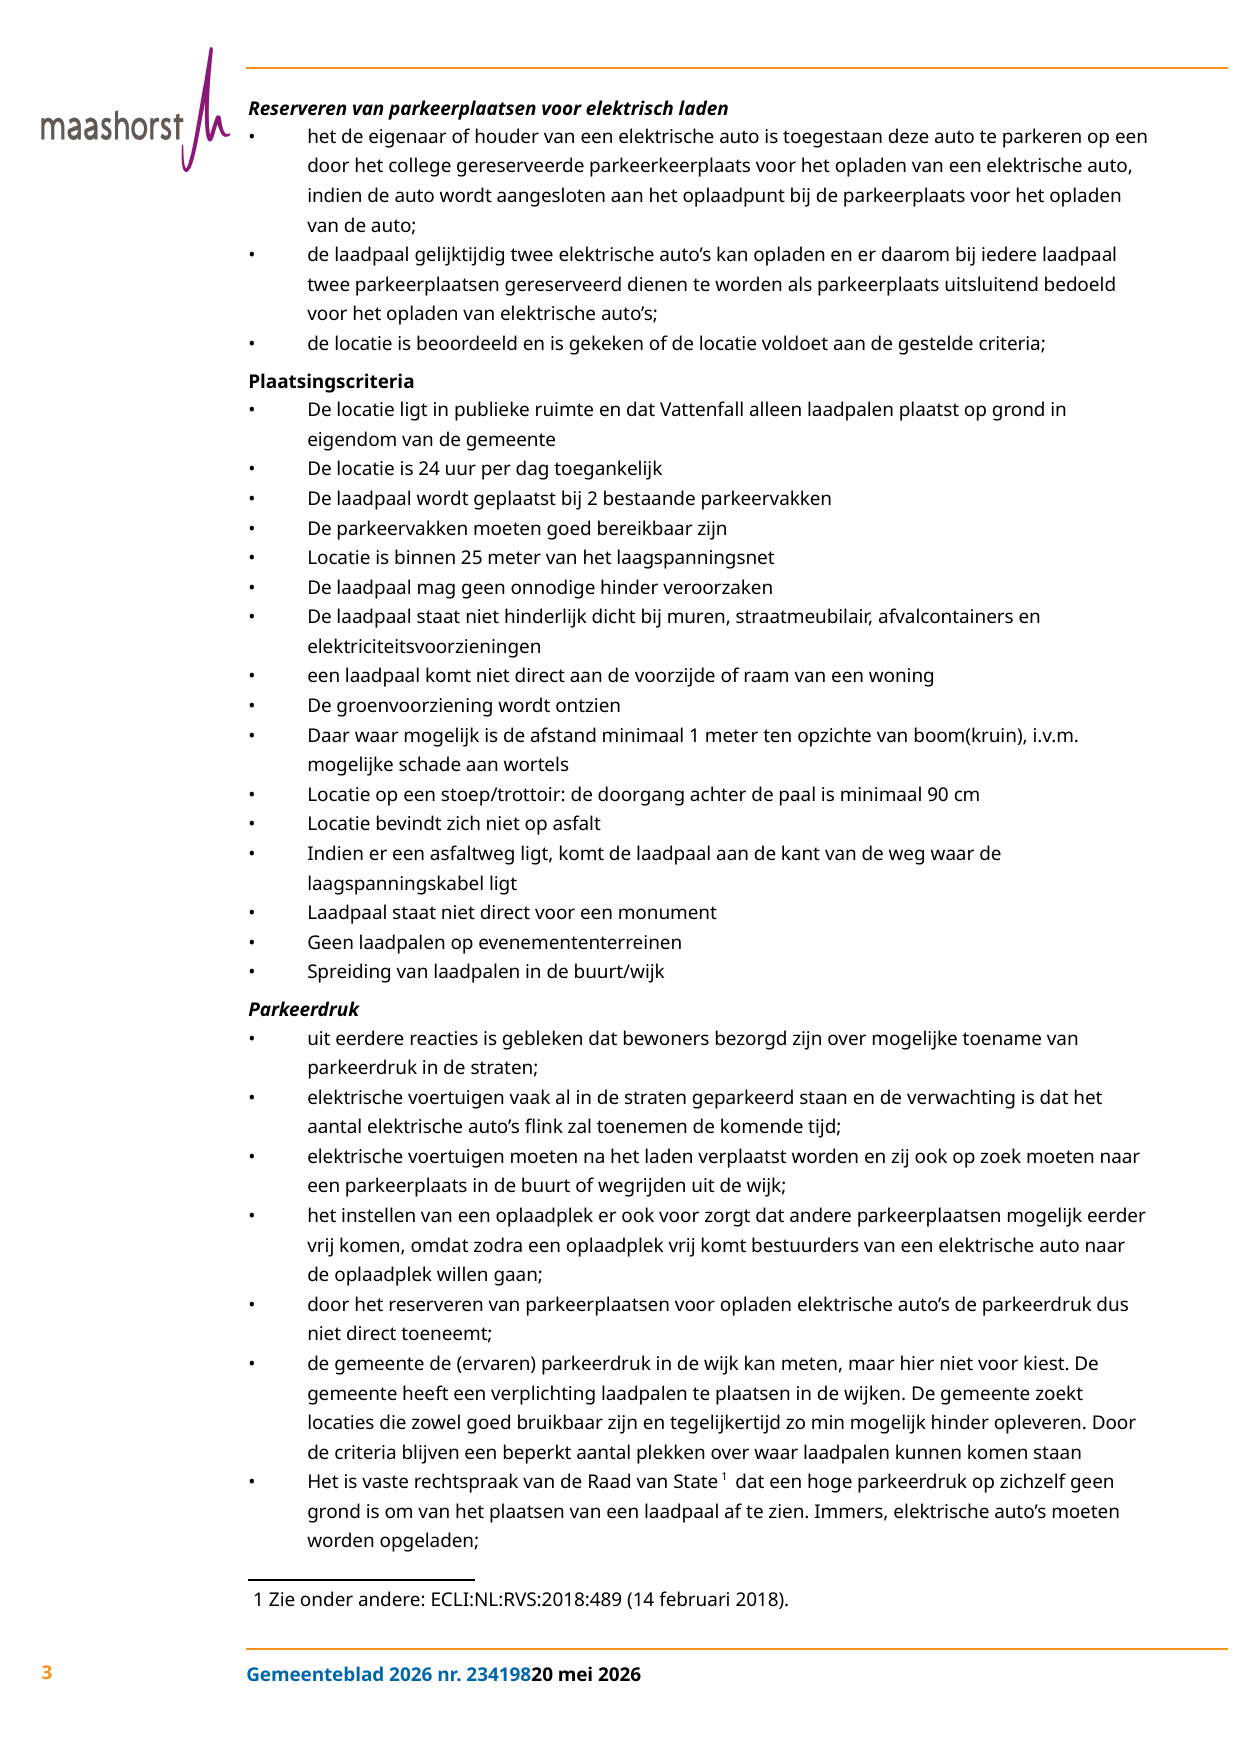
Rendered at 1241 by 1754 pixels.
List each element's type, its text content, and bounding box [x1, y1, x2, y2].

list De groenvoorziening wordt ontzien [248, 692, 1152, 718]
list een laadpaal komt niet direct aan de voorzijde of raam van een woning [248, 663, 1152, 688]
list Indien er een asfaltweg ligt, komt de laadpaal aan de kant van de weg waar de laagspanningskabel ligt [248, 840, 1152, 896]
picture [41, 47, 231, 172]
text Plaatsingscriteria [248, 368, 1152, 394]
list De parkeervakken moeten goed bereikbaar zijn [248, 515, 1152, 541]
list Het is vaste rechtspraak van de Raad van State dat een hoge parkeerdruk op zichzelf geen grond is om van het plaatsen van een laadpaal af te zien. Immers, elektrische auto’s moeten worden opgeladen; [248, 1468, 1152, 1553]
list de gemeente de (ervaren) parkeerdruk in de wijk kan meten, maar hier niet voor kiest. De gemeente heeft een verplichting laadpalen te plaatsen in de wijken. De gemeente zoekt locaties die zowel goed bruikbaar zijn en tegelijkertijd zo min mogelijk hinder opleveren. Door de criteria blijven een beperkt aantal plekken over waar laadpalen kunnen komen staan [248, 1350, 1152, 1465]
list De laadpaal mag geen onnodige hinder veroorzaken [248, 574, 1152, 600]
list het de eigenaar of houder van een elektrische auto is toegestaan deze auto te parkeren op een door het college gereserveerde parkeerkeerplaats voor het opladen van een elektrische auto, indien de auto wordt aangesloten aan het oplaadpunt bij de parkeerplaats voor het opladen van de auto; [248, 123, 1152, 238]
list Zie onder andere: ECLI:NL:RVS:2018:489 (14 februari 2018). [248, 1586, 1152, 1612]
list elektrische voertuigen vaak al in de straten geparkeerd staan en de verwachting is dat het aantal elektrische auto’s flink zal toenemen de komende tijd; [248, 1084, 1152, 1139]
list Laadpaal staat niet direct voor een monument [248, 899, 1152, 925]
list De locatie ligt in publieke ruimte en dat Vattenfall alleen laadpalen plaatst op grond in eigendom van de gemeente [248, 396, 1152, 452]
list elektrische voertuigen moeten na het laden verplaatst worden en zij ook op zoek moeten naar een parkeerplaats in de buurt of wegrijden uit de wijk; [248, 1143, 1152, 1198]
list uit eerdere reacties is gebleken dat bewoners bezorgd zijn over mogelijke toename van parkeerdruk in de straten; [248, 1025, 1152, 1080]
list Spreiding van laadpalen in de buurt/wijk [248, 958, 1152, 984]
list Locatie is binnen 25 meter van het laagspanningsnet [248, 544, 1152, 570]
list door het reserveren van parkeerplaatsen voor opladen elektrische auto’s de parkeerdruk dus niet direct toeneemt; [248, 1291, 1152, 1346]
list Geen laadpalen op evenemententerreinen [248, 929, 1152, 955]
text Parkeerdruk [248, 996, 1152, 1022]
list de locatie is beoordeeld en is gekeken of de locatie voldoet aan de gestelde criteria; [248, 330, 1152, 356]
list De laadpaal staat niet hinderlijk dicht bij muren, straatmeubilair, afvalcontainers en elektriciteitsvoorzieningen [248, 603, 1152, 659]
list De locatie is 24 uur per dag toegankelijk [248, 456, 1152, 481]
list de laadpaal gelijktijdig twee elektrische auto’s kan opladen en er daarom bij iedere laadpaal twee parkeerplaatsen gereserveerd dienen te worden als parkeerplaats uitsluitend bedoeld voor het opladen van elektrische auto’s; [248, 241, 1152, 326]
list Locatie op een stoep/trottoir: de doorgang achter de paal is minimaal 90 cm [248, 781, 1152, 807]
list Daar waar mogelijk is de afstand minimaal 1 meter ten opzichte van boom(kruin), i.v.m. mogelijke schade aan wortels [248, 722, 1152, 777]
list Locatie bevindt zich niet op asfalt [248, 811, 1152, 836]
text Reserveren van parkeerplaatsen voor elektrisch laden [248, 95, 1152, 121]
list het instellen van een oplaadplek er ook voor zorgt dat andere parkeerplaatsen mogelijk eerder vrij komen, omdat zodra een oplaadplek vrij komt bestuurders van een elektrische auto naar de oplaadplek willen gaan; [248, 1202, 1152, 1287]
list De laadpaal wordt geplaatst bij 2 bestaande parkeervakken [248, 485, 1152, 511]
